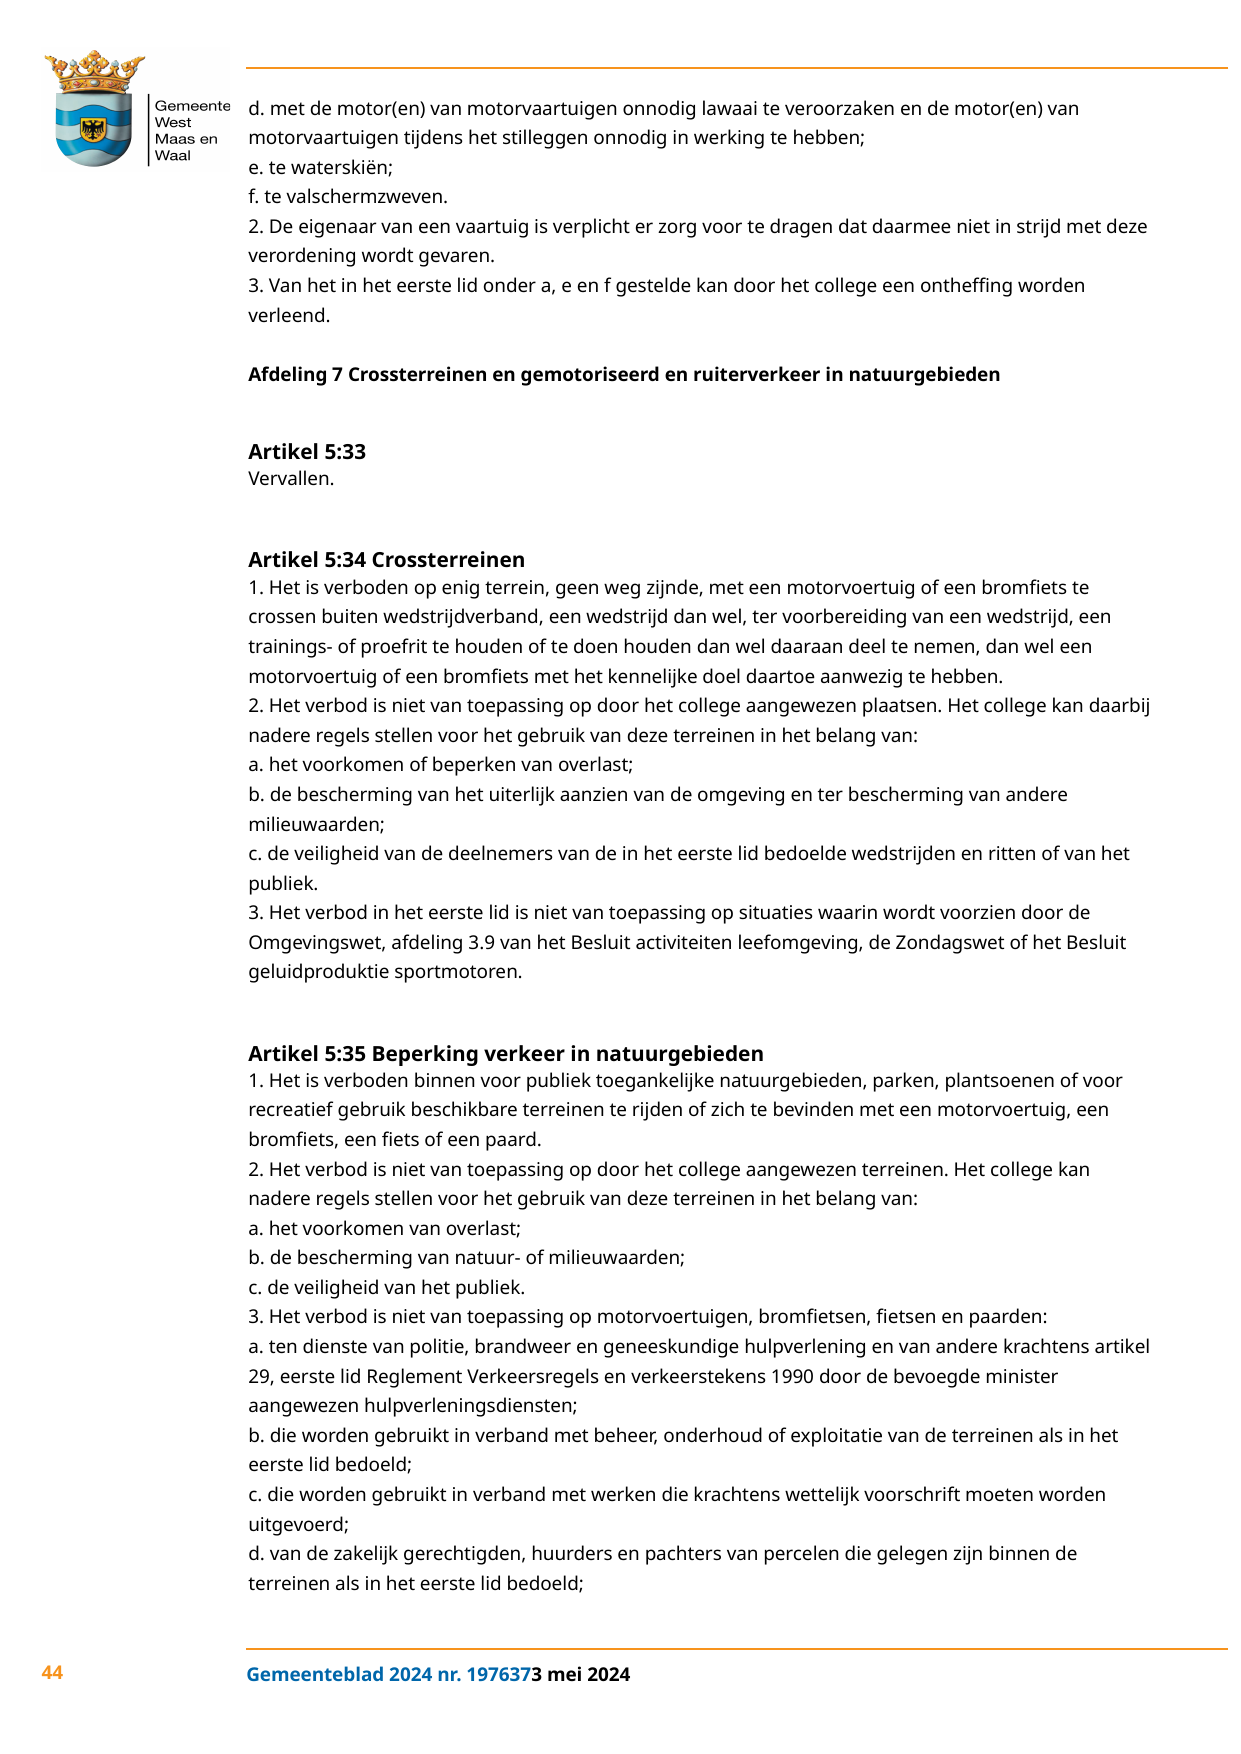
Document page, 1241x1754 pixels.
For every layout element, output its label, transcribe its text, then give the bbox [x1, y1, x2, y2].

text c. die worden gebruikt in verband met werken die krachtens wettelijk voorschrift moeten worden uitgevoerd; [248, 1481, 1152, 1537]
text 3. Het verbod in het eerste lid is niet van toepassing op situaties waarin wordt voorzien door de Omgevingswet, afdeling 3.9 van het Besluit activiteiten leefomgeving, de Zondagswet of het Besluit geluidproduktie sportmotoren. [248, 899, 1152, 984]
text 2. Het verbod is niet van toepassing op door het college aangewezen plaatsen. Het college kan daarbij nadere regels stellen voor het gebruik van deze terreinen in het belang van: [248, 692, 1152, 748]
text a. het voorkomen of beperken van overlast; [248, 752, 1152, 777]
text Afdeling 7 Crossterreinen en gemotoriseerd en ruiterverkeer in natuurgebieden [248, 361, 1152, 387]
text Vervallen. [248, 466, 1152, 491]
text c. de veiligheid van het publiek. [248, 1274, 1152, 1300]
text c. de veiligheid van de deelnemers van de in het eerste lid bedoelde wedstrijden en ritten of van het publiek. [248, 840, 1152, 896]
text Artikel 5:34 Crossterreinen [248, 546, 1152, 574]
text d. met de motor(en) van motorvaartuigen onnodig lawaai te veroorzaken en de motor(en) van motorvaartuigen tijdens het stilleggen onnodig in werking te hebben; [248, 95, 1152, 150]
text a. ten dienste van politie, brandweer en geneeskundige hulpverlening en van andere krachtens artikel 29, eerste lid Reglement Verkeersregels en verkeerstekens 1990 door de bevoegde minister aangewezen hulpverleningsdiensten; [248, 1333, 1152, 1418]
text f. te valschermzweven. [248, 183, 1152, 209]
text e. te waterskiën; [248, 154, 1152, 180]
text Artikel 5:33 [248, 437, 1152, 466]
text b. de bescherming van het uiterlijk aanzien van de omgeving en ter bescherming van andere milieuwaarden; [248, 781, 1152, 836]
text Artikel 5:35 Beperking verkeer in natuurgebieden [248, 1039, 1152, 1067]
text 2. De eigenaar van een vaartuig is verplicht er zorg voor te dragen dat daarmee niet in strijd met deze verordening wordt gevaren. [248, 213, 1152, 268]
text 1. Het is verboden op enig terrein, geen weg zijnde, met een motorvoertuig of een bromfiets te crossen buiten wedstrijdverband, een wedstrijd dan wel, ter voorbereiding van een wedstrijd, een trainings- of proefrit te houden of te doen houden dan wel daaraan deel te nemen, dan wel een motorvoertuig of een bromfiets met het kennelijke doel daartoe aanwezig te hebben. [248, 574, 1152, 688]
picture [41, 47, 231, 172]
text b. de bescherming van natuur- of milieuwaarden; [248, 1244, 1152, 1270]
text d. van de zakelijk gerechtigden, huurders en pachters van percelen die gelegen zijn binnen de terreinen als in het eerste lid bedoeld; [248, 1540, 1152, 1596]
text 2. Het verbod is niet van toepassing op door het college aangewezen terreinen. Het college kan nadere regels stellen voor het gebruik van deze terreinen in het belang van: [248, 1156, 1152, 1211]
text a. het voorkomen van overlast; [248, 1215, 1152, 1241]
text 3. Van het in het eerste lid onder a, e en f gestelde kan door het college een ontheffing worden verleend. [248, 272, 1152, 328]
text b. die worden gebruikt in verband met beheer, onderhoud of exploitatie van de terreinen als in het eerste lid bedoeld; [248, 1422, 1152, 1477]
text 1. Het is verboden binnen voor publiek toegankelijke natuurgebieden, parken, plantsoenen of voor recreatief gebruik beschikbare terreinen te rijden of zich te bevinden met een motorvoertuig, een bromfiets, een fiets of een paard. [248, 1067, 1152, 1152]
text 3. Het verbod is niet van toepassing op motorvoertuigen, bromfietsen, fietsen en paarden: [248, 1304, 1152, 1329]
